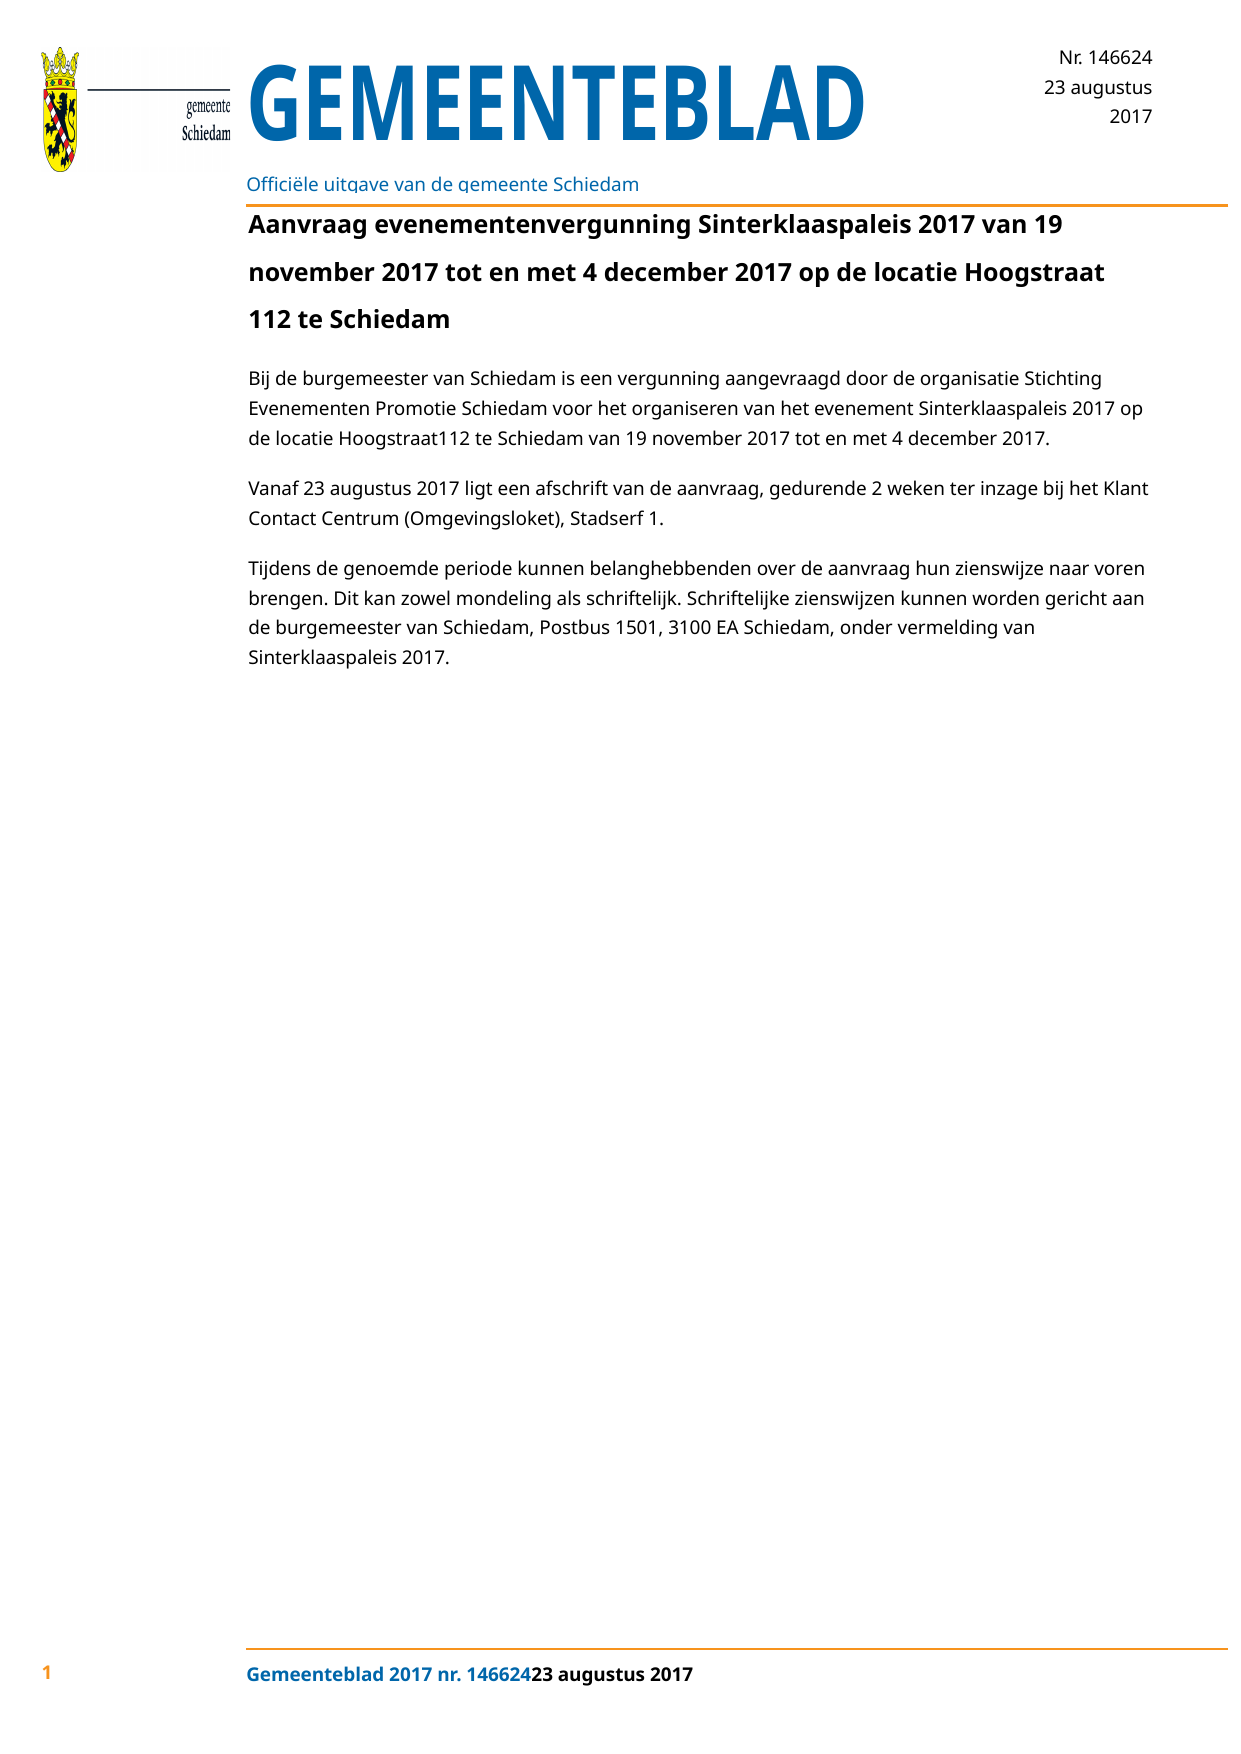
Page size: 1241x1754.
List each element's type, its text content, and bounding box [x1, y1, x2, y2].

text Vanaf 23 augustus 2017 ligt een afschrift van de aanvraag, gedurende 2 weken ter inzage bij het Klant Contact Centrum (Omgevingsloket), Stadserf 1. [248, 475, 1152, 530]
text Aanvraag evenementenvergunning Sinterklaaspaleis 2017 van 19 november 2017 tot en met 4 december 2017 op de locatie Hoogstraat 112 te Schiedam [248, 207, 1152, 336]
text Bij de burgemeester van Schiedam is een vergunning aangevraagd door de organisatie Stichting Evenementen Promotie Schiedam voor het organiseren van het evenement Sinterklaaspaleis 2017 op de locatie Hoogstraat112 te Schiedam van 19 november 2017 tot en met 4 december 2017. [248, 366, 1152, 450]
picture [41, 47, 231, 172]
text Tijdens de genoemde periode kunnen belanghebbenden over de aanvraag hun zienswijze naar voren brengen. Dit kan zowel mondeling als schriftelijk. Schriftelijke zienswijzen kunnen worden gericht aan de burgemeester van Schiedam, Postbus 1501, 3100 EA Schiedam, onder vermelding van Sinterklaaspaleis 2017. [248, 555, 1152, 669]
